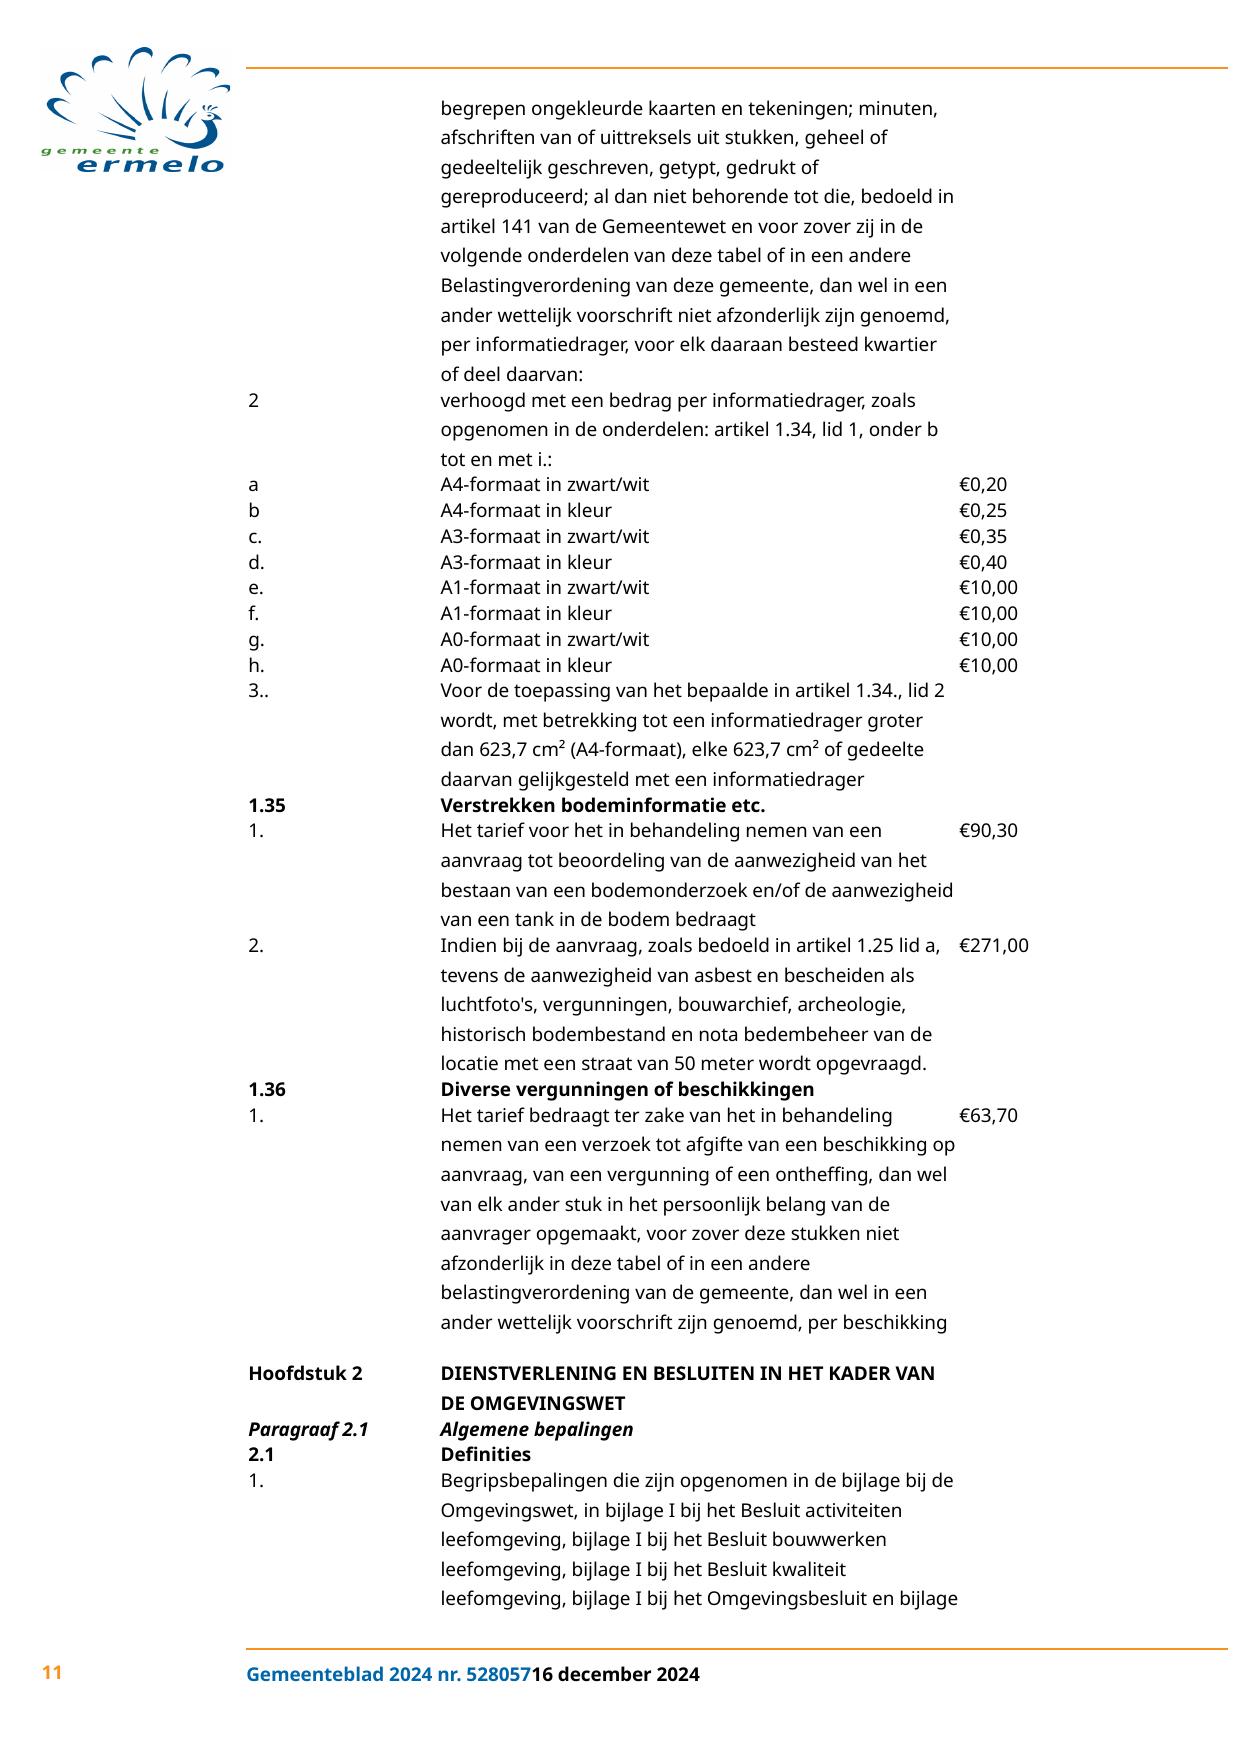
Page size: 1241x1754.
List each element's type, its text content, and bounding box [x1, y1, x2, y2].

table_cell 3.. [248, 678, 440, 792]
table_cell 1. [248, 1467, 440, 1611]
table_cell 1.35 [248, 792, 440, 818]
table_cell €10,00 [959, 575, 1152, 600]
table_cell Algemene bepalingen [440, 1416, 959, 1442]
table_cell [440, 1335, 959, 1361]
table_cell A4-formaat in zwart/wit [440, 472, 959, 497]
table_cell A0-formaat in kleur [440, 652, 959, 677]
picture [41, 47, 231, 172]
table_cell A4-formaat in kleur [440, 498, 959, 523]
table_cell e. [248, 575, 440, 600]
table_cell €0,20 [959, 472, 1152, 497]
table_cell [959, 1361, 1152, 1416]
table_cell €63,70 [959, 1102, 1152, 1335]
table_cell [959, 1335, 1152, 1361]
table_cell Voor de toepassing van het bepaalde in artikel 1.34., lid 2 wordt, met betrekking tot een informatiedrager groter dan 623,7 cm² (A4-formaat), elke 623,7 cm² of gedeelte daarvan gelijkgesteld met een informatiedrager [440, 678, 959, 792]
table_cell €10,00 [959, 626, 1152, 652]
table_cell [959, 387, 1152, 472]
table_cell €10,00 [959, 652, 1152, 677]
table_cell €271,00 [959, 932, 1152, 1076]
table_cell [959, 792, 1152, 818]
table_cell Indien bij de aanvraag, zoals bedoeld in artikel 1.25 lid a, tevens de aanwezigheid van asbest en bescheiden als luchtfoto's, vergunningen, bouwarchief, archeologie, historisch bodembestand en nota bedembeheer van de locatie met een straat van 50 meter wordt opgevraagd. [440, 932, 959, 1076]
table_cell 2 [248, 387, 440, 472]
table_cell 1.36 [248, 1076, 440, 1102]
table_cell Diverse vergunningen of beschikkingen [440, 1076, 959, 1102]
table_cell Het tarief bedraagt ter zake van het in behandeling nemen van een verzoek tot afgifte van een beschikking op aanvraag, van een vergunning of een ontheffing, dan wel van elk ander stuk in het persoonlijk belang van de aanvrager opgemaakt, voor zover deze stukken niet afzonderlijk in deze tabel of in een andere belastingverordening van de gemeente, dan wel in een ander wettelijk voorschrift zijn genoemd, per beschikking [440, 1102, 959, 1335]
table_cell €90,30 [959, 818, 1152, 932]
table_cell [959, 95, 1152, 387]
table_cell €0,40 [959, 549, 1152, 574]
table_cell A3-formaat in zwart/wit [440, 523, 959, 549]
table_cell DIENSTVERLENING EN BESLUITEN IN HET KADER VAN DE OMGEVINGSWET [440, 1361, 959, 1416]
table_cell d. [248, 549, 440, 574]
table_cell A3-formaat in kleur [440, 549, 959, 574]
table_cell 1. [248, 818, 440, 932]
table_cell Verstrekken bodeminformatie etc. [440, 792, 959, 818]
table_cell 2. [248, 932, 440, 1076]
table_cell 1. [248, 1102, 440, 1335]
table_cell f. [248, 600, 440, 626]
table_cell c. [248, 523, 440, 549]
table_cell a [248, 472, 440, 497]
table_cell [959, 1442, 1152, 1467]
table_cell €0,25 [959, 498, 1152, 523]
table_cell g. [248, 626, 440, 652]
table_cell [959, 1076, 1152, 1102]
table_cell [959, 678, 1152, 792]
table_cell A1-formaat in zwart/wit [440, 575, 959, 600]
table_cell A0-formaat in zwart/wit [440, 626, 959, 652]
table_cell €10,00 [959, 600, 1152, 626]
table_cell [248, 95, 440, 387]
table_cell A1-formaat in kleur [440, 600, 959, 626]
table_cell Hoofdstuk 2 [248, 1361, 440, 1416]
table_cell [959, 1416, 1152, 1442]
table_cell Definities [440, 1442, 959, 1467]
table_cell h. [248, 652, 440, 677]
table_cell b [248, 498, 440, 523]
table_cell Paragraaf 2.1 [248, 1416, 440, 1442]
table_cell [959, 1467, 1152, 1611]
table_cell 2.1 [248, 1442, 440, 1467]
table_cell verhoogd met een bedrag per informatiedrager, zoals opgenomen in de onderdelen: artikel 1.34, lid 1, onder b tot en met i.: [440, 387, 959, 472]
table_cell Het tarief voor het in behandeling nemen van een aanvraag tot beoordeling van de aanwezigheid van het bestaan van een bodemonderzoek en/of de aanwezigheid van een tank in de bodem bedraagt [440, 818, 959, 932]
table_cell begrepen ongekleurde kaarten en tekeningen; minuten, afschriften van of uittreksels uit stukken, geheel of gedeeltelijk geschreven, getypt, gedrukt of gereproduceerd; al dan niet behorende tot die, bedoeld in artikel 141 van de Gemeentewet en voor zover zij in de volgende onderdelen van deze tabel of in een andere Belastingverordening van deze gemeente, dan wel in een ander wettelijk voorschrift niet afzonderlijk zijn genoemd, per informatiedrager, voor elk daaraan besteed kwartier of deel daarvan: [440, 95, 959, 387]
table_cell €0,35 [959, 523, 1152, 549]
table_cell [248, 1335, 440, 1361]
table_cell Begripsbepalingen die zijn opgenomen in de bijlage bij de Omgevingswet, in bijlage I bij het Besluit activiteiten leefomgeving, bijlage I bij het Besluit bouwwerken leefomgeving, bijlage I bij het Besluit kwaliteit leefomgeving, bijlage I bij het Omgevingsbesluit en bijlage [440, 1467, 959, 1611]
